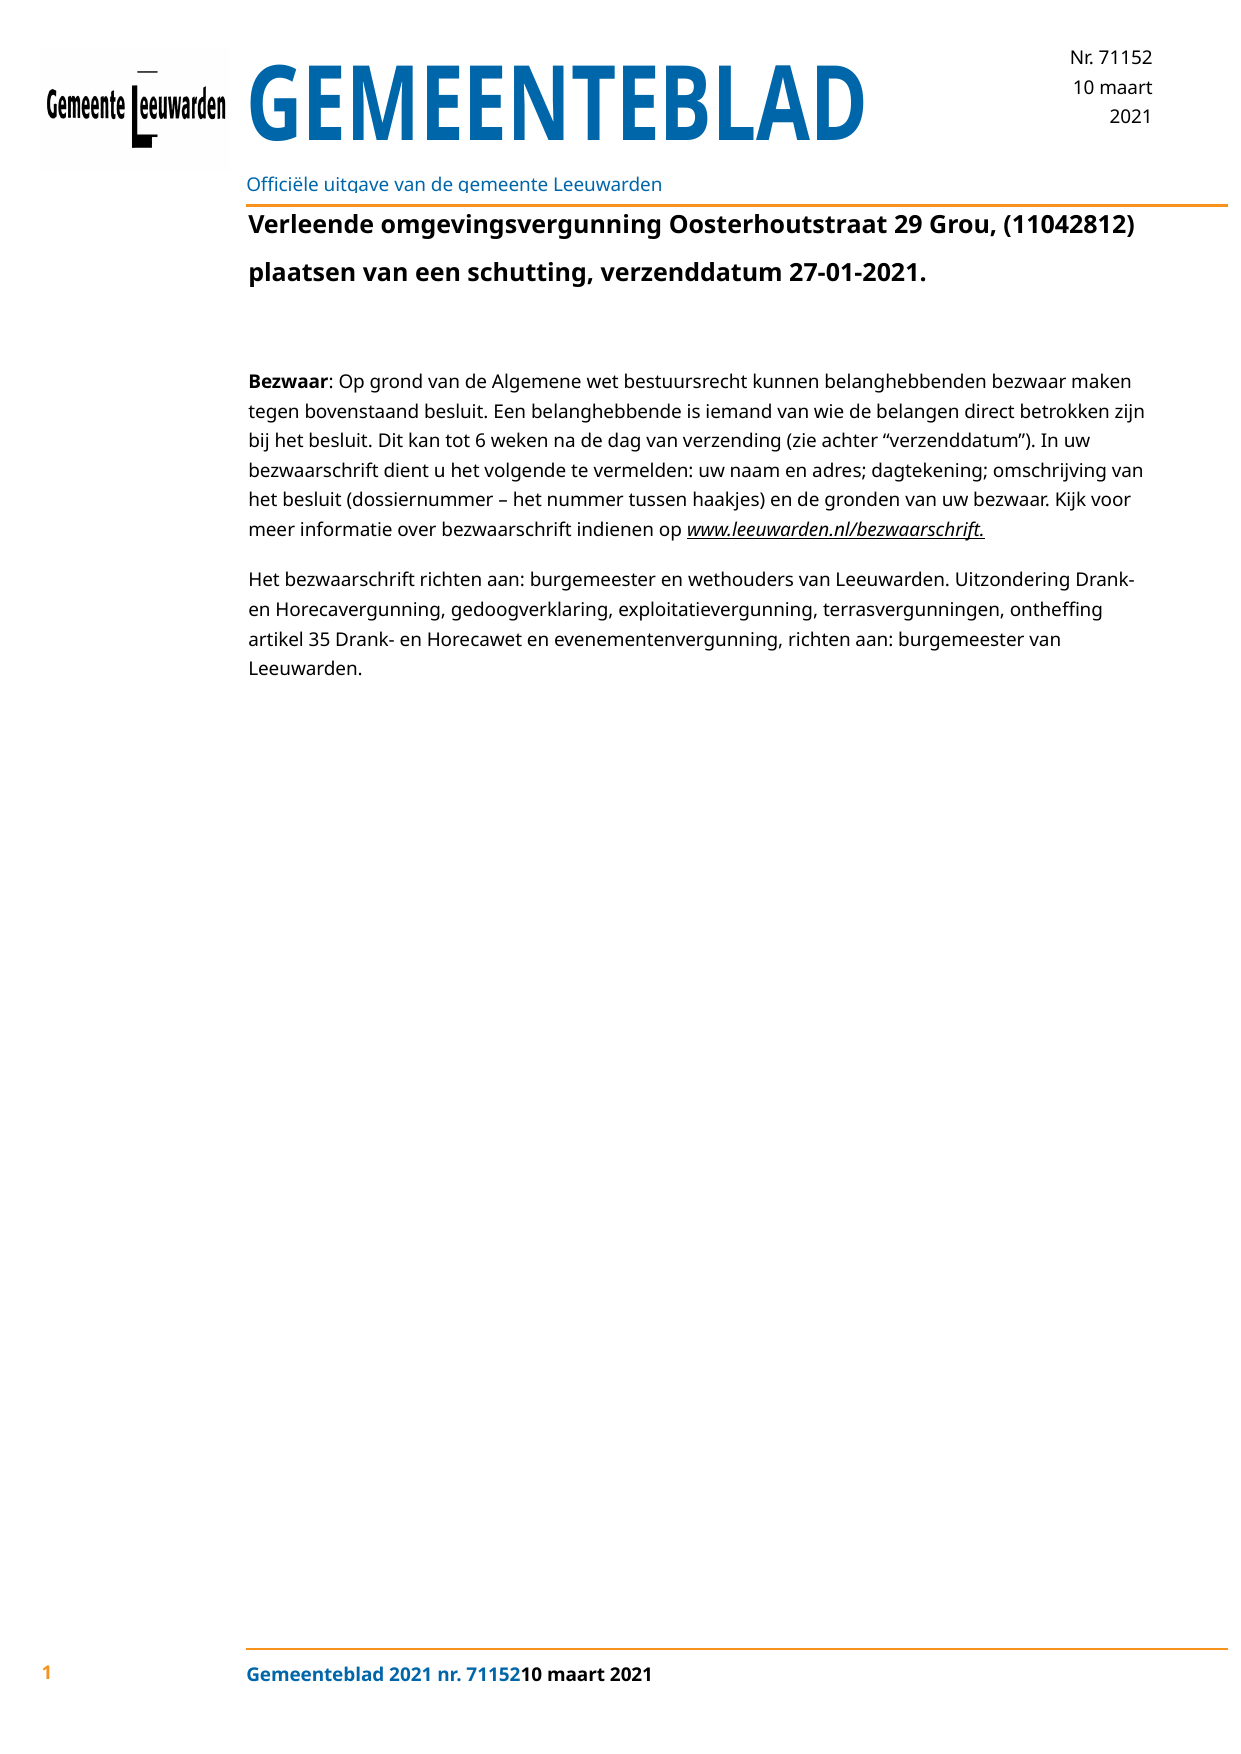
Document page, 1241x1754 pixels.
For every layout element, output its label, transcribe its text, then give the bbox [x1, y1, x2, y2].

text Bezwaar: Op grond van de Algemene wet bestuursrecht kunnen belanghebbenden bezwaar maken tegen bovenstaand besluit. Een belanghebbende is iemand van wie de belangen direct betrokken zijn bij het besluit. Dit kan tot 6 weken na de dag van verzending (zie achter “verzenddatum”). In uw bezwaarschrift dient u het volgende te vermelden: uw naam en adres; dagtekening; omschrijving van het besluit (dossiernummer – het nummer tussen haakjes) en de gronden van uw bezwaar. Kijk voor meer informatie over bezwaarschrift indienen op www.leeuwarden.nl/bezwaarschrift. [248, 368, 1152, 542]
picture [41, 47, 231, 172]
text Het bezwaarschrift richten aan: burgemeester en wethouders van Leeuwarden. Uitzondering Drank- en Horecavergunning, gedoogverklaring, exploitatievergunning, terrasvergunningen, ontheffing artikel 35 Drank- en Horecawet en evenementenvergunning, richten aan: burgemeester van Leeuwarden. [248, 567, 1152, 681]
text Verleende omgevingsvergunning Oosterhoutstraat 29 Grou, (11042812) plaatsen van een schutting, verzenddatum 27-01-2021. [248, 207, 1152, 288]
